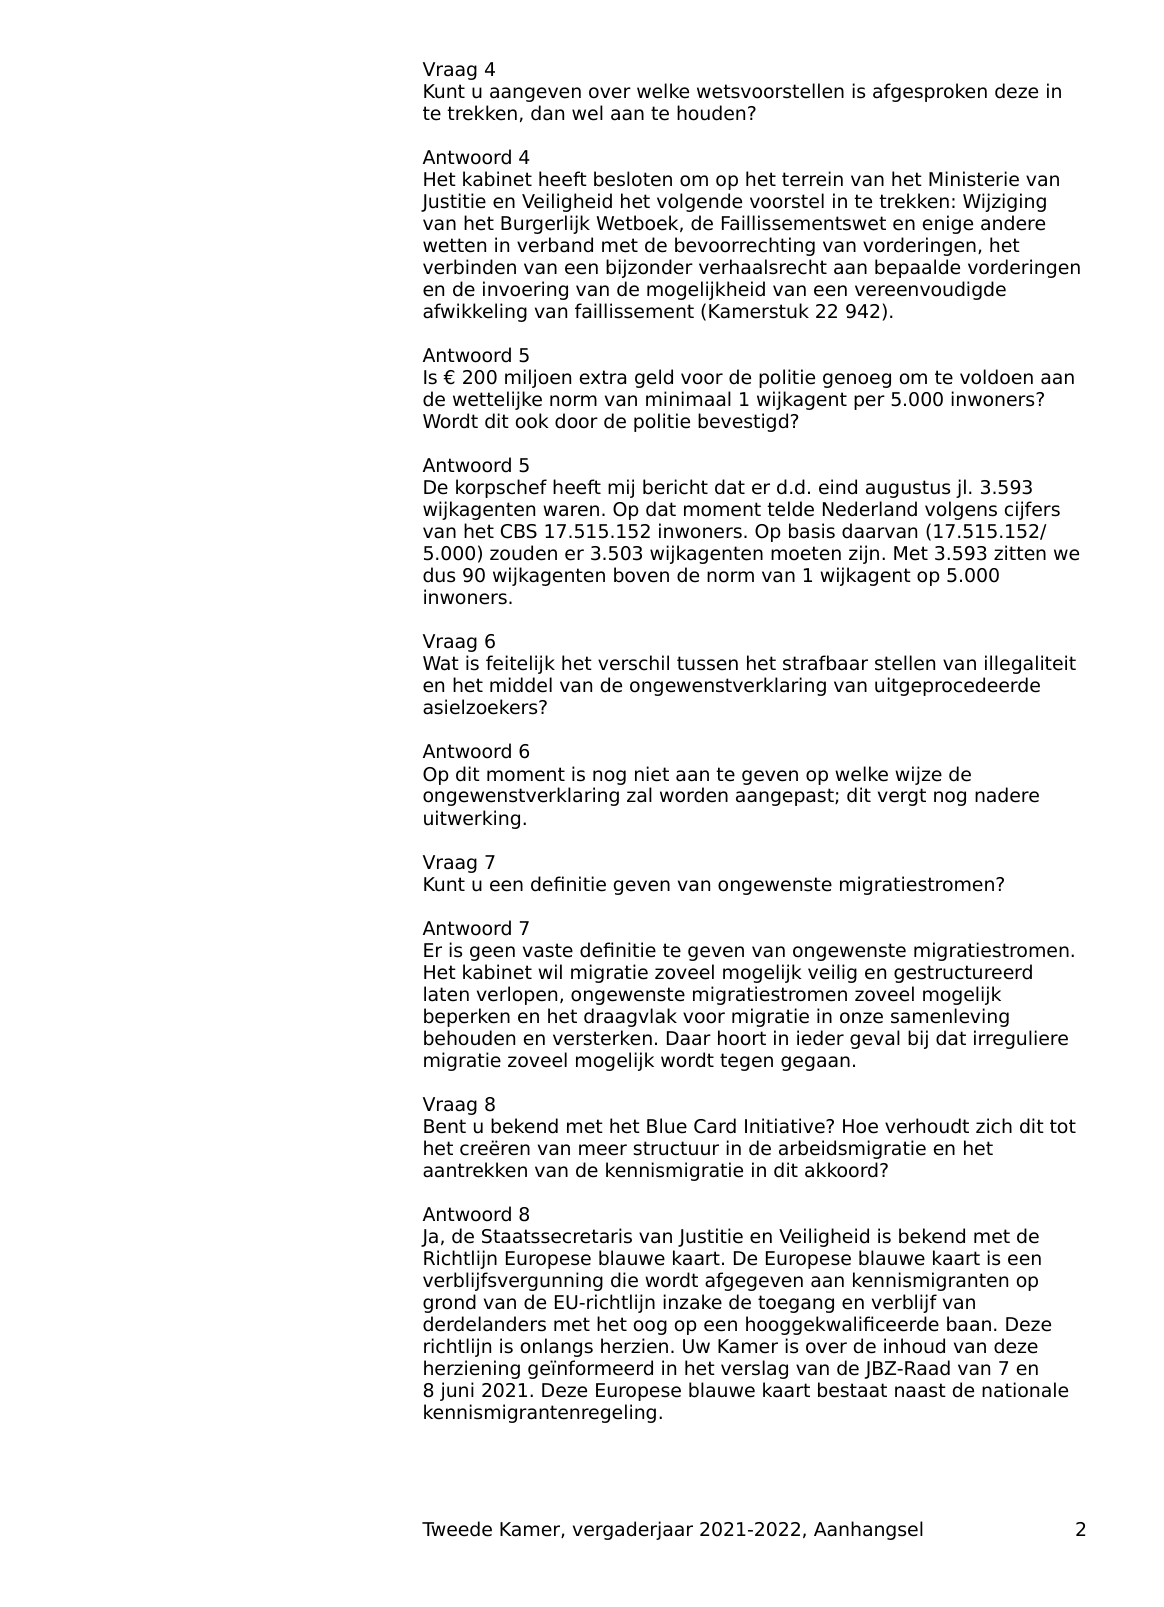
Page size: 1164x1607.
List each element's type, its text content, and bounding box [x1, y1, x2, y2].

text Vraag 8 [422, 1094, 1087, 1116]
text Kunt u aangeven over welke wetsvoorstellen is afgesproken deze in te trekken, dan wel aan te houden? [422, 81, 1087, 125]
text Vraag 6 [422, 631, 1087, 653]
text Antwoord 5 [422, 345, 1087, 367]
text Antwoord 4 [422, 147, 1087, 169]
text Antwoord 6 [422, 741, 1087, 763]
text Ja, de Staatssecretaris van Justitie en Veiligheid is bekend met de Richtlijn Europese blauwe kaart. De Europese blauwe kaart is een verblijfsvergunning die wordt afgegeven aan kennismigranten op grond van de EU-richtlijn inzake de toegang en verblijf van derdelanders met het oog op een hooggekwalificeerde baan. Deze richtlijn is onlangs herzien. Uw Kamer is over de inhoud van deze herziening geïnformeerd in het verslag van de JBZ-Raad van 7 en 8 juni 2021. Deze Europese blauwe kaart bestaat naast de nationale kennismigrantenregeling. [422, 1226, 1087, 1424]
text Antwoord 8 [422, 1204, 1087, 1226]
text Antwoord 7 [422, 918, 1087, 940]
text Er is geen vaste definitie te geven van ongewenste migratiestromen. Het kabinet wil migratie zoveel mogelijk veilig en gestructureerd laten verlopen, ongewenste migratiestromen zoveel mogelijk beperken en het draagvlak voor migratie in onze samenleving behouden en versterken. Daar hoort in ieder geval bij dat irreguliere migratie zoveel mogelijk wordt tegen gegaan. [422, 940, 1087, 1072]
text Het kabinet heeft besloten om op het terrein van het Ministerie van Justitie en Veiligheid het volgende voorstel in te trekken: Wijziging van het Burgerlijk Wetboek, de Faillissementswet en enige andere wetten in verband met de bevoorrechting van vorderingen, het verbinden van een bijzonder verhaalsrecht aan bepaalde vorderingen en de invoering van de mogelijkheid van een vereenvoudigde afwikkeling van faillissement (Kamerstuk 22 942). [422, 169, 1087, 323]
text Wat is feitelijk het verschil tussen het strafbaar stellen van illegaliteit en het middel van de ongewenstverklaring van uitgeprocedeerde asielzoekers? [422, 653, 1087, 719]
text Vraag 4 [422, 59, 1087, 81]
text Is € 200 miljoen extra geld voor de politie genoeg om te voldoen aan de wettelijke norm van minimaal 1 wijkagent per 5.000 inwoners? Wordt dit ook door de politie bevestigd? [422, 367, 1087, 433]
text Vraag 7 [422, 852, 1087, 873]
text Kunt u een definitie geven van ongewenste migratiestromen? [422, 873, 1087, 896]
text Op dit moment is nog niet aan te geven op welke wijze de ongewenstverklaring zal worden aangepast; dit vergt nog nadere uitwerking. [422, 763, 1087, 829]
text Antwoord 5 [422, 455, 1087, 477]
text Bent u bekend met het Blue Card Initiative? Hoe verhoudt zich dit tot het creëren van meer structuur in de arbeidsmigratie en het aantrekken van de kennismigratie in dit akkoord? [422, 1116, 1087, 1182]
text De korpschef heeft mij bericht dat er d.d. eind augustus jl. 3.593 wijkagenten waren. Op dat moment telde Nederland volgens cijfers van het CBS 17.515.152 inwoners. Op basis daarvan (17.515.152/ 5.000) zouden er 3.503 wijkagenten moeten zijn. Met 3.593 zitten we dus 90 wijkagenten boven de norm van 1 wijkagent op 5.000 inwoners. [422, 477, 1087, 609]
